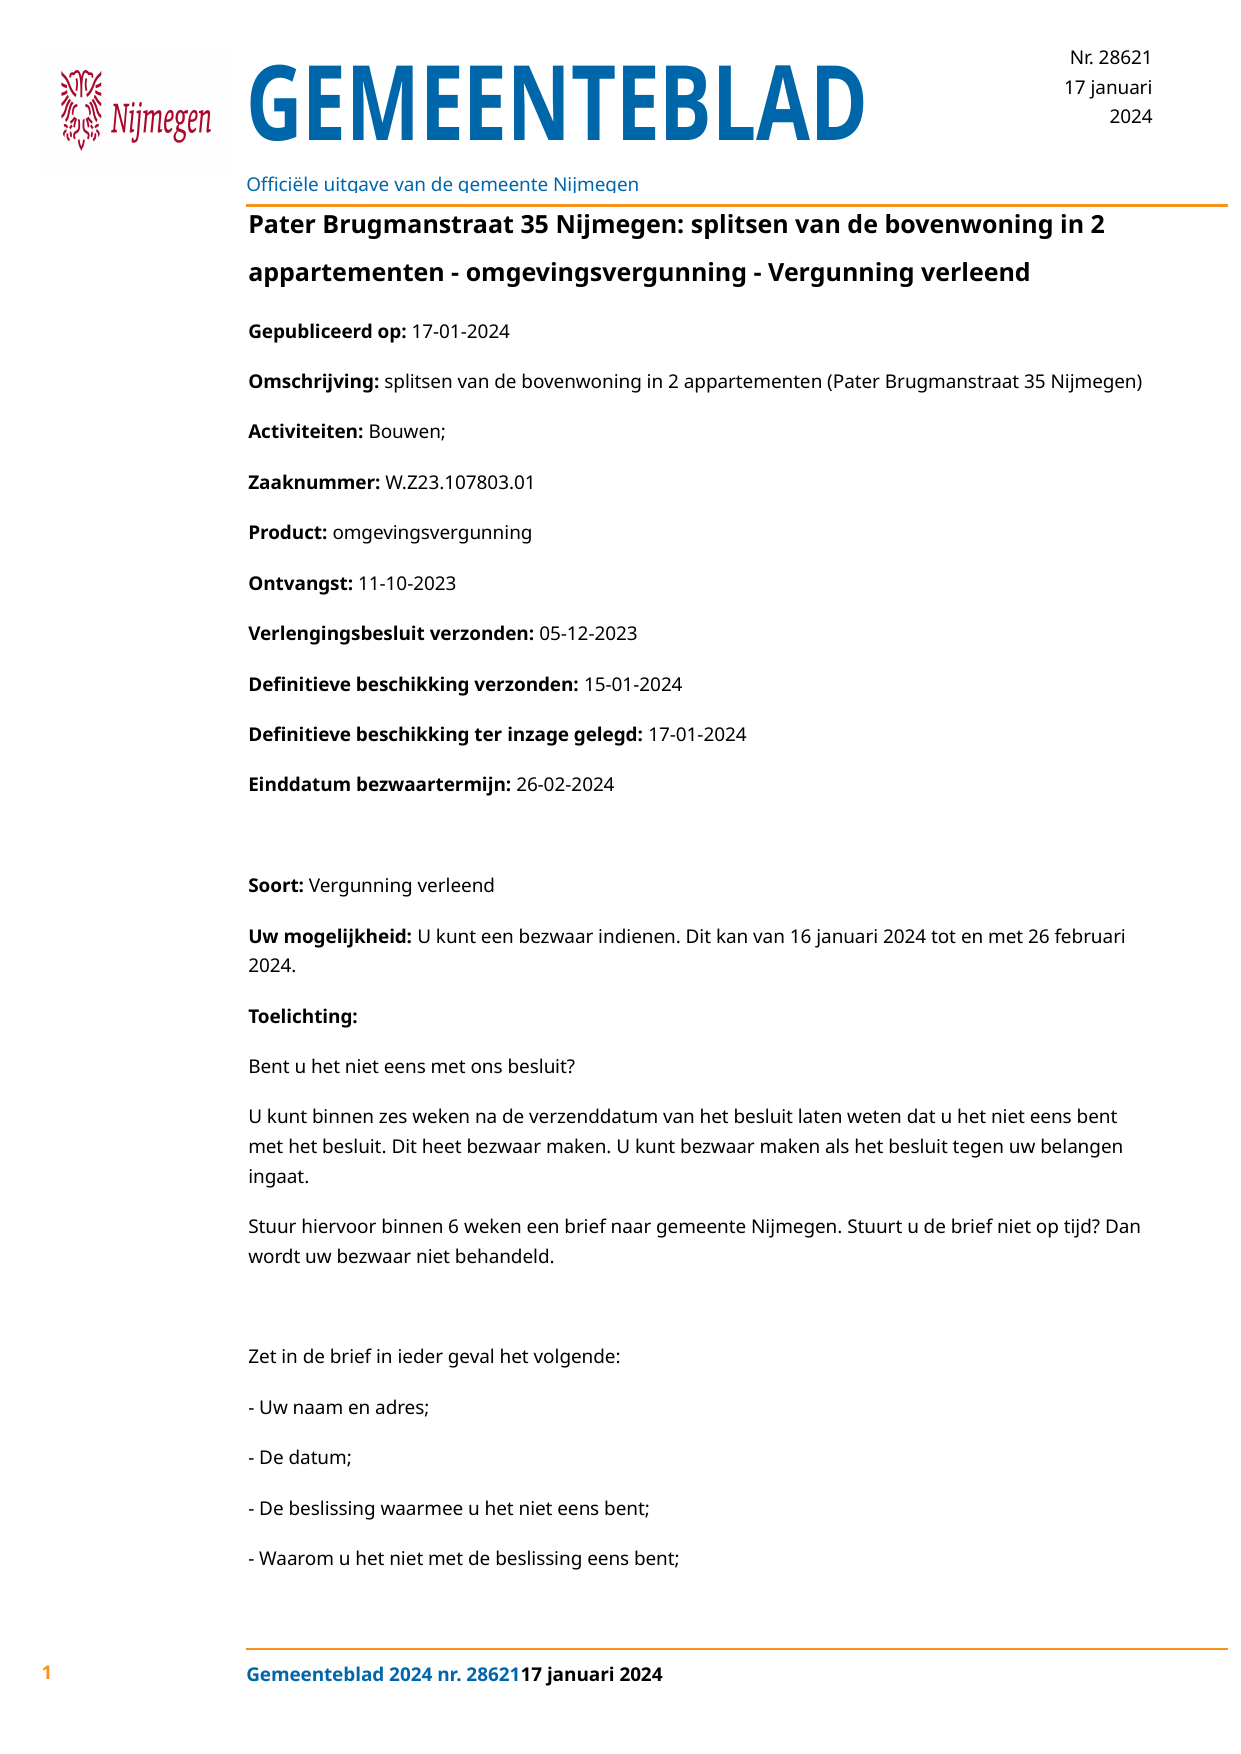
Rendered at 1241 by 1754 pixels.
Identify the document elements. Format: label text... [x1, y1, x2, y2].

text - De datum; [248, 1444, 1152, 1470]
text Toelichting: [248, 1003, 1152, 1029]
text Activiteiten: Bouwen; [248, 419, 1152, 444]
text Zet in de brief in ieder geval het volgende: [248, 1344, 1152, 1369]
text Product: omgevingsvergunning [248, 519, 1152, 545]
text - De beslissing waarmee u het niet eens bent; [248, 1495, 1152, 1521]
text - Waarom u het niet met de beslissing eens bent; [248, 1545, 1152, 1571]
text Definitieve beschikking ter inzage gelegd: 17-01-2024 [248, 721, 1152, 747]
text - Uw naam en adres; [248, 1394, 1152, 1420]
text U kunt binnen zes weken na de verzenddatum van het besluit laten weten dat u het niet eens bent met het besluit. Dit heet bezwaar maken. U kunt bezwaar maken als het besluit tegen uw belangen ingaat. [248, 1104, 1152, 1189]
text Ontvangst: 11-10-2023 [248, 570, 1152, 596]
text Bent u het niet eens met ons besluit? [248, 1053, 1152, 1079]
text Uw mogelijkheid: U kunt een bezwaar indienen. Dit kan van 16 januari 2024 tot en met 26 februari 2024. [248, 923, 1152, 978]
text Zaaknummer: W.Z23.107803.01 [248, 469, 1152, 495]
text Soort: Vergunning verleend [248, 872, 1152, 898]
picture [41, 47, 231, 172]
text Definitieve beschikking verzonden: 15-01-2024 [248, 671, 1152, 697]
text Stuur hiervoor binnen 6 weken een brief naar gemeente Nijmegen. Stuurt u de brief niet op tijd? Dan wordt uw bezwaar niet behandeld. [248, 1213, 1152, 1269]
text Pater Brugmanstraat 35 Nijmegen: splitsen van de bovenwoning in 2 appartementen - omgevingsvergunning - Vergunning verleend [248, 207, 1152, 288]
text Omschrijving: splitsen van de bovenwoning in 2 appartementen (Pater Brugmanstraat 35 Nijmegen) [248, 368, 1152, 394]
text Gepubliceerd op: 17-01-2024 [248, 318, 1152, 344]
text Einddatum bezwaartermijn: 26-02-2024 [248, 772, 1152, 797]
text Verlengingsbesluit verzonden: 05-12-2023 [248, 620, 1152, 646]
